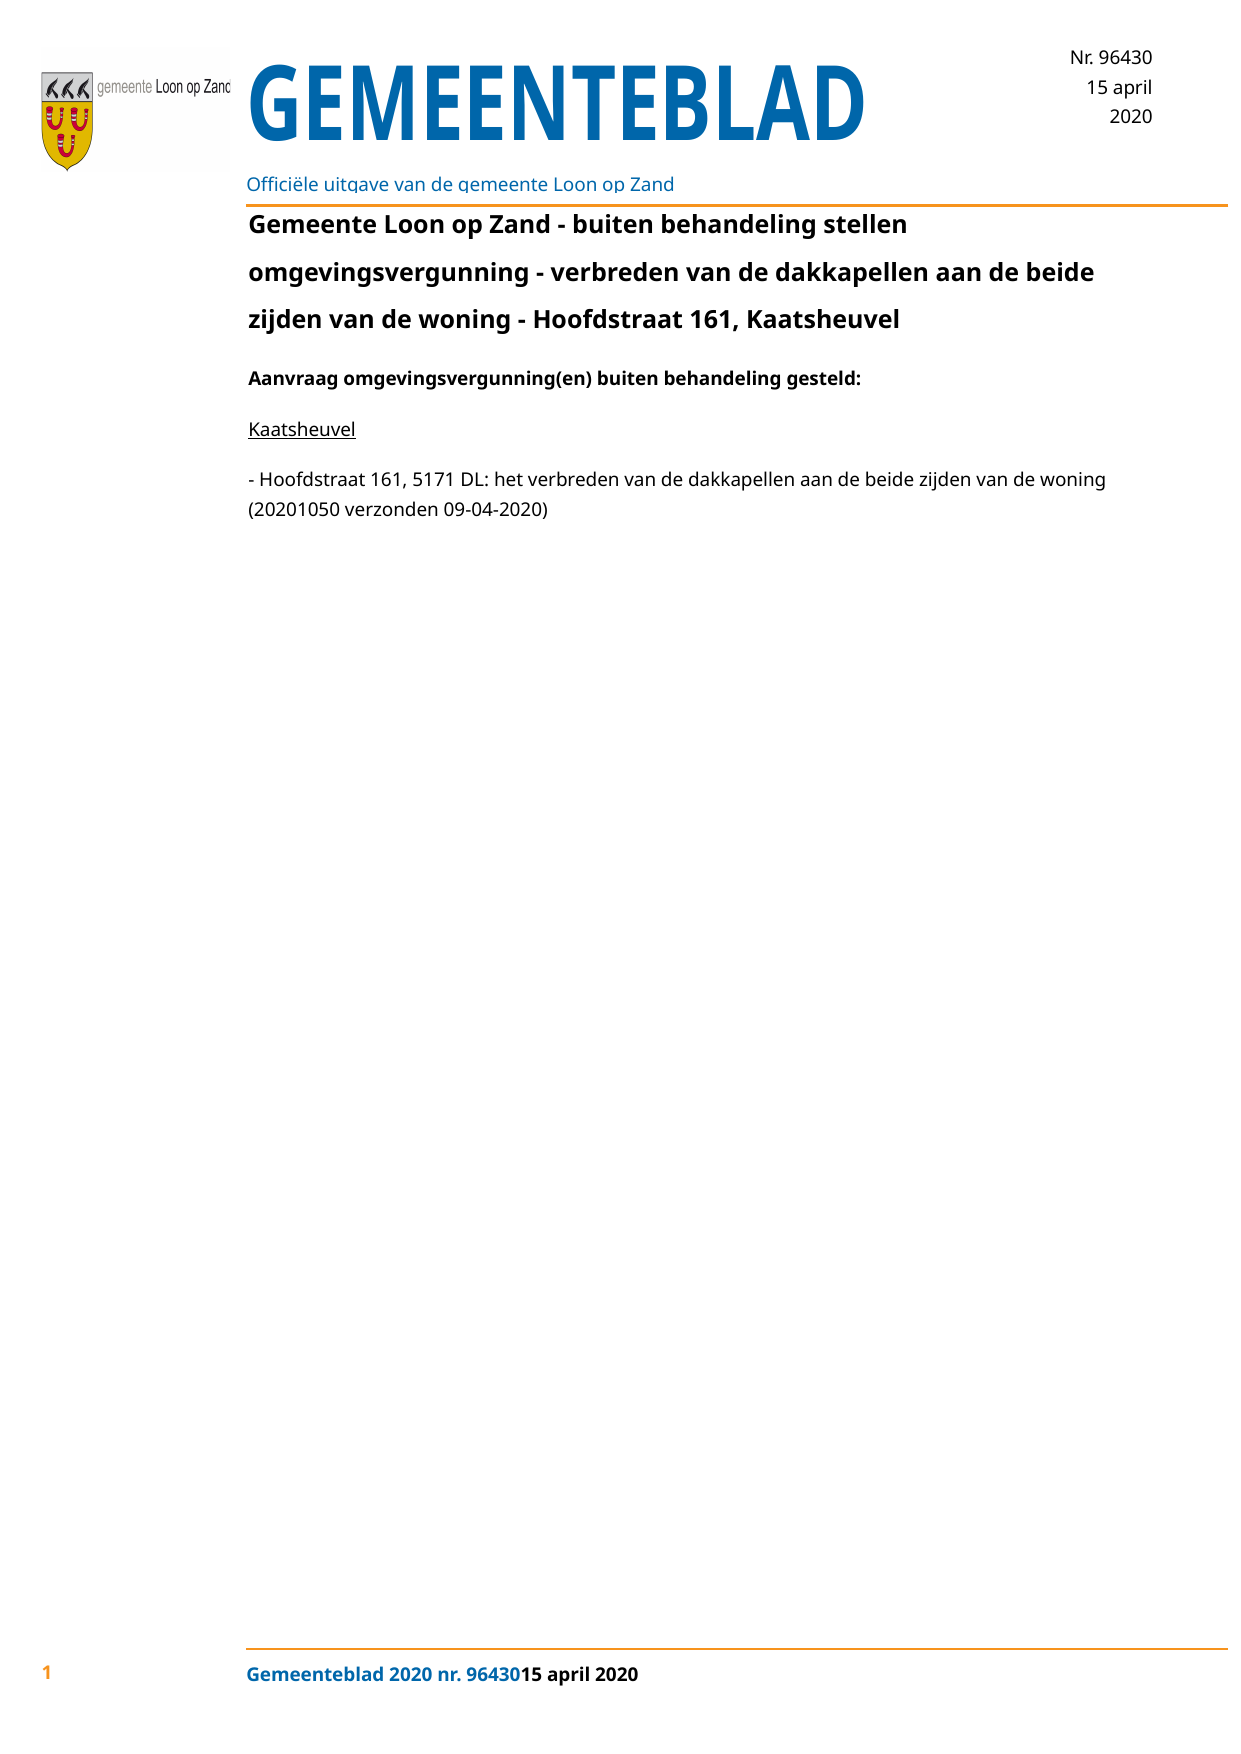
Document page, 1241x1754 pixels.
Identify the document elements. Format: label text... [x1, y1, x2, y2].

text Gemeente Loon op Zand - buiten behandeling stellen omgevingsvergunning - verbreden van de dakkapellen aan de beide zijden van de woning - Hoofdstraat 161, Kaatsheuvel [248, 207, 1152, 336]
picture [41, 47, 231, 172]
text - Hoofdstraat 161, 5171 DL: het verbreden van de dakkapellen aan de beide zijden van de woning (20201050 verzonden 09-04-2020) [248, 466, 1152, 522]
text Kaatsheuvel [248, 416, 1152, 442]
text Aanvraag omgevingsvergunning(en) buiten behandeling gesteld: [248, 366, 1152, 391]
